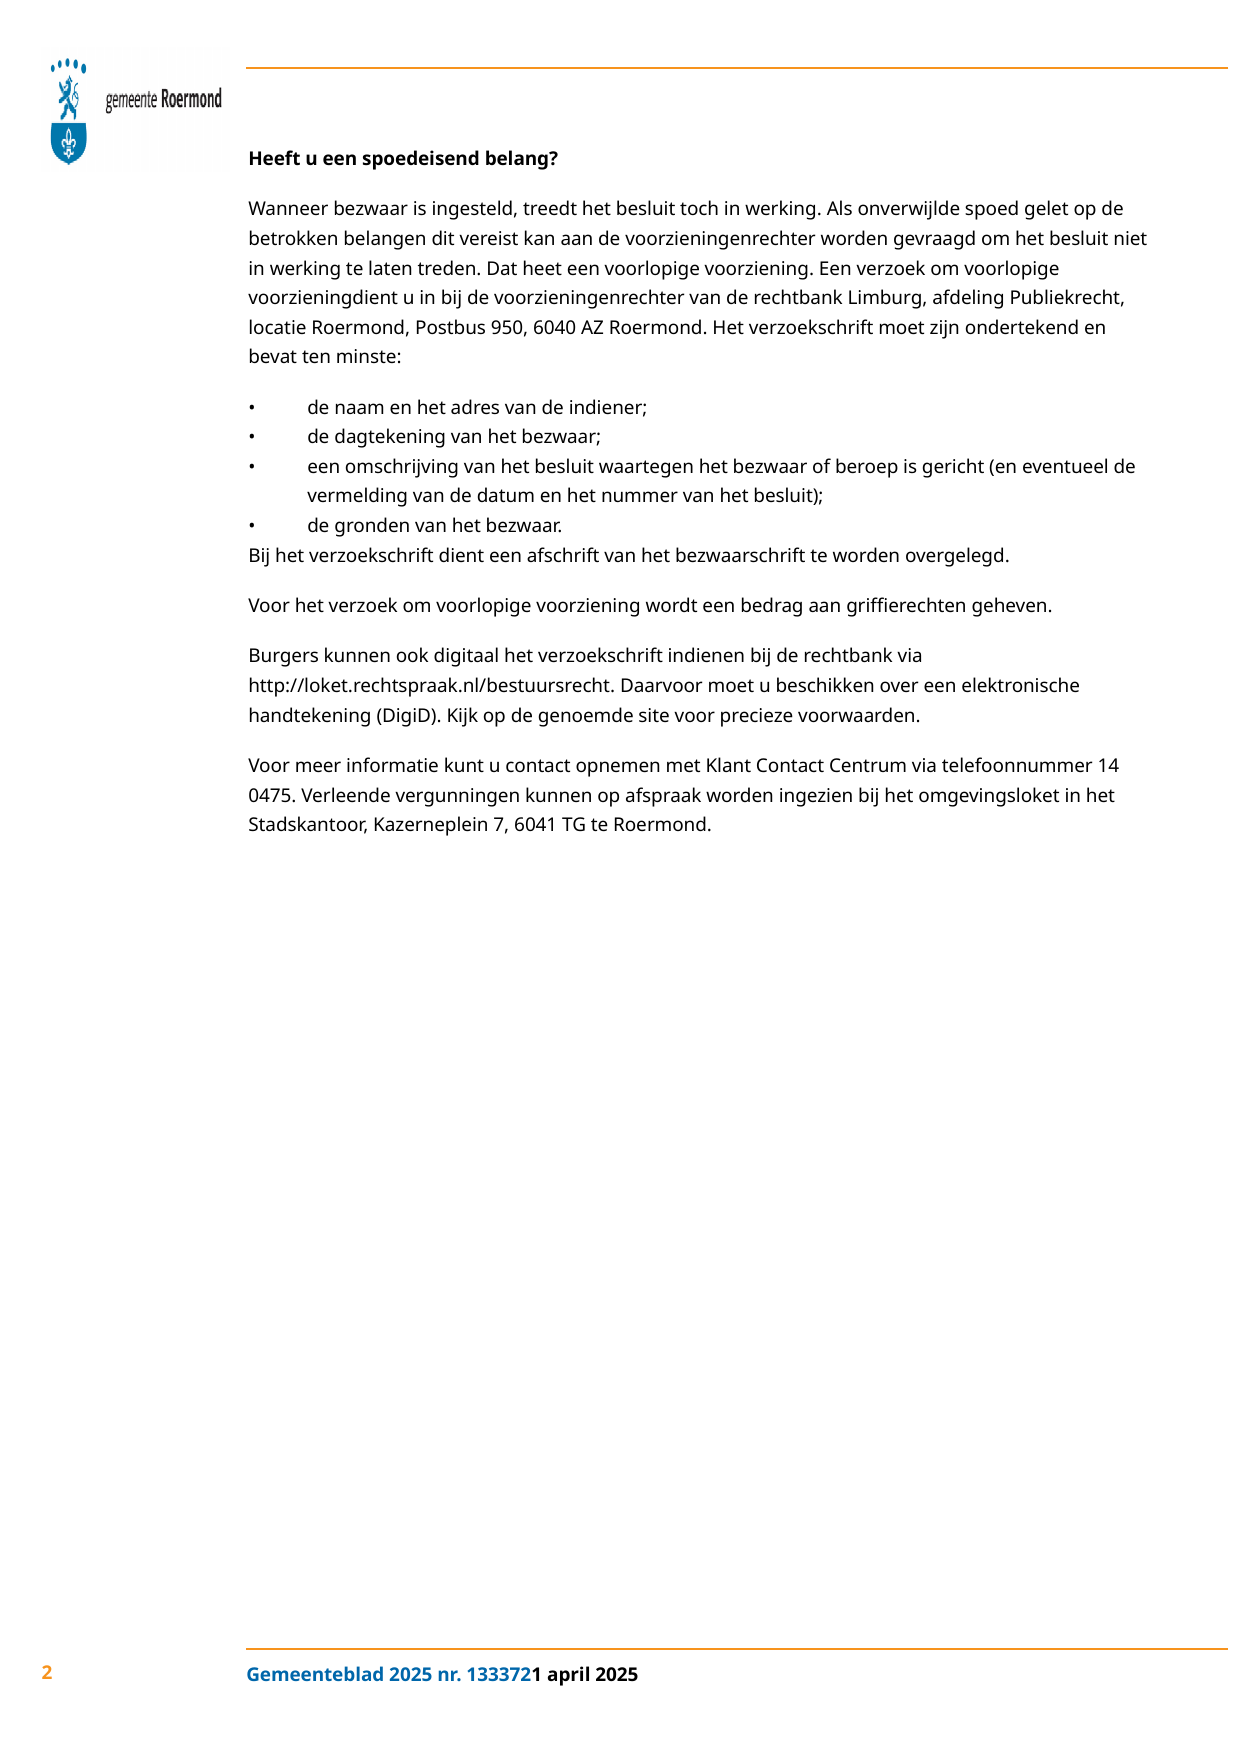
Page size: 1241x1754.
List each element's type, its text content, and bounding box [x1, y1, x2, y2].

picture [41, 47, 231, 172]
text Bij het verzoekschrift dient een afschrift van het bezwaarschrift te worden overgelegd. [248, 542, 1152, 568]
text Heeft u een spoedeisend belang? [248, 145, 1152, 171]
text Wanneer bezwaar is ingesteld, treedt het besluit toch in werking. Als onverwijlde spoed gelet op de betrokken belangen dit vereist kan aan de voorzieningenrechter worden gevraagd om het besluit niet in werking te laten treden. Dat heet een voorlopige voorziening. Een verzoek om voorlopige voorzieningdient u in bij de voorzieningenrechter van de rechtbank Limburg, afdeling Publiekrecht, locatie Roermond, Postbus 950, 6040 AZ Roermond. Het verzoekschrift moet zijn ondertekend en bevat ten minste: [248, 196, 1152, 369]
list een omschrijving van het besluit waartegen het bezwaar of beroep is gericht (en eventueel de vermelding van de datum en het nummer van het besluit); [248, 453, 1152, 508]
list de naam en het adres van de indiener; [248, 394, 1152, 420]
list de dagtekening van het bezwaar; [248, 423, 1152, 449]
text Burgers kunnen ook digitaal het verzoekschrift indienen bij de rechtbank via http://loket.rechtspraak.nl/bestuursrecht. Daarvoor moet u beschikken over een elektronische handtekening (DigiD). Kijk op de genoemde site voor precieze voorwaarden. [248, 643, 1152, 728]
text Voor meer informatie kunt u contact opnemen met Klant Contact Centrum via telefoonnummer 14 0475. Verleende vergunningen kunnen op afspraak worden ingezien bij het omgevingsloket in het Stadskantoor, Kazerneplein 7, 6041 TG te Roermond. [248, 752, 1152, 837]
list de gronden van het bezwaar. [248, 512, 1152, 538]
text Voor het verzoek om voorlopige voorziening wordt een bedrag aan griffierechten geheven. [248, 592, 1152, 618]
